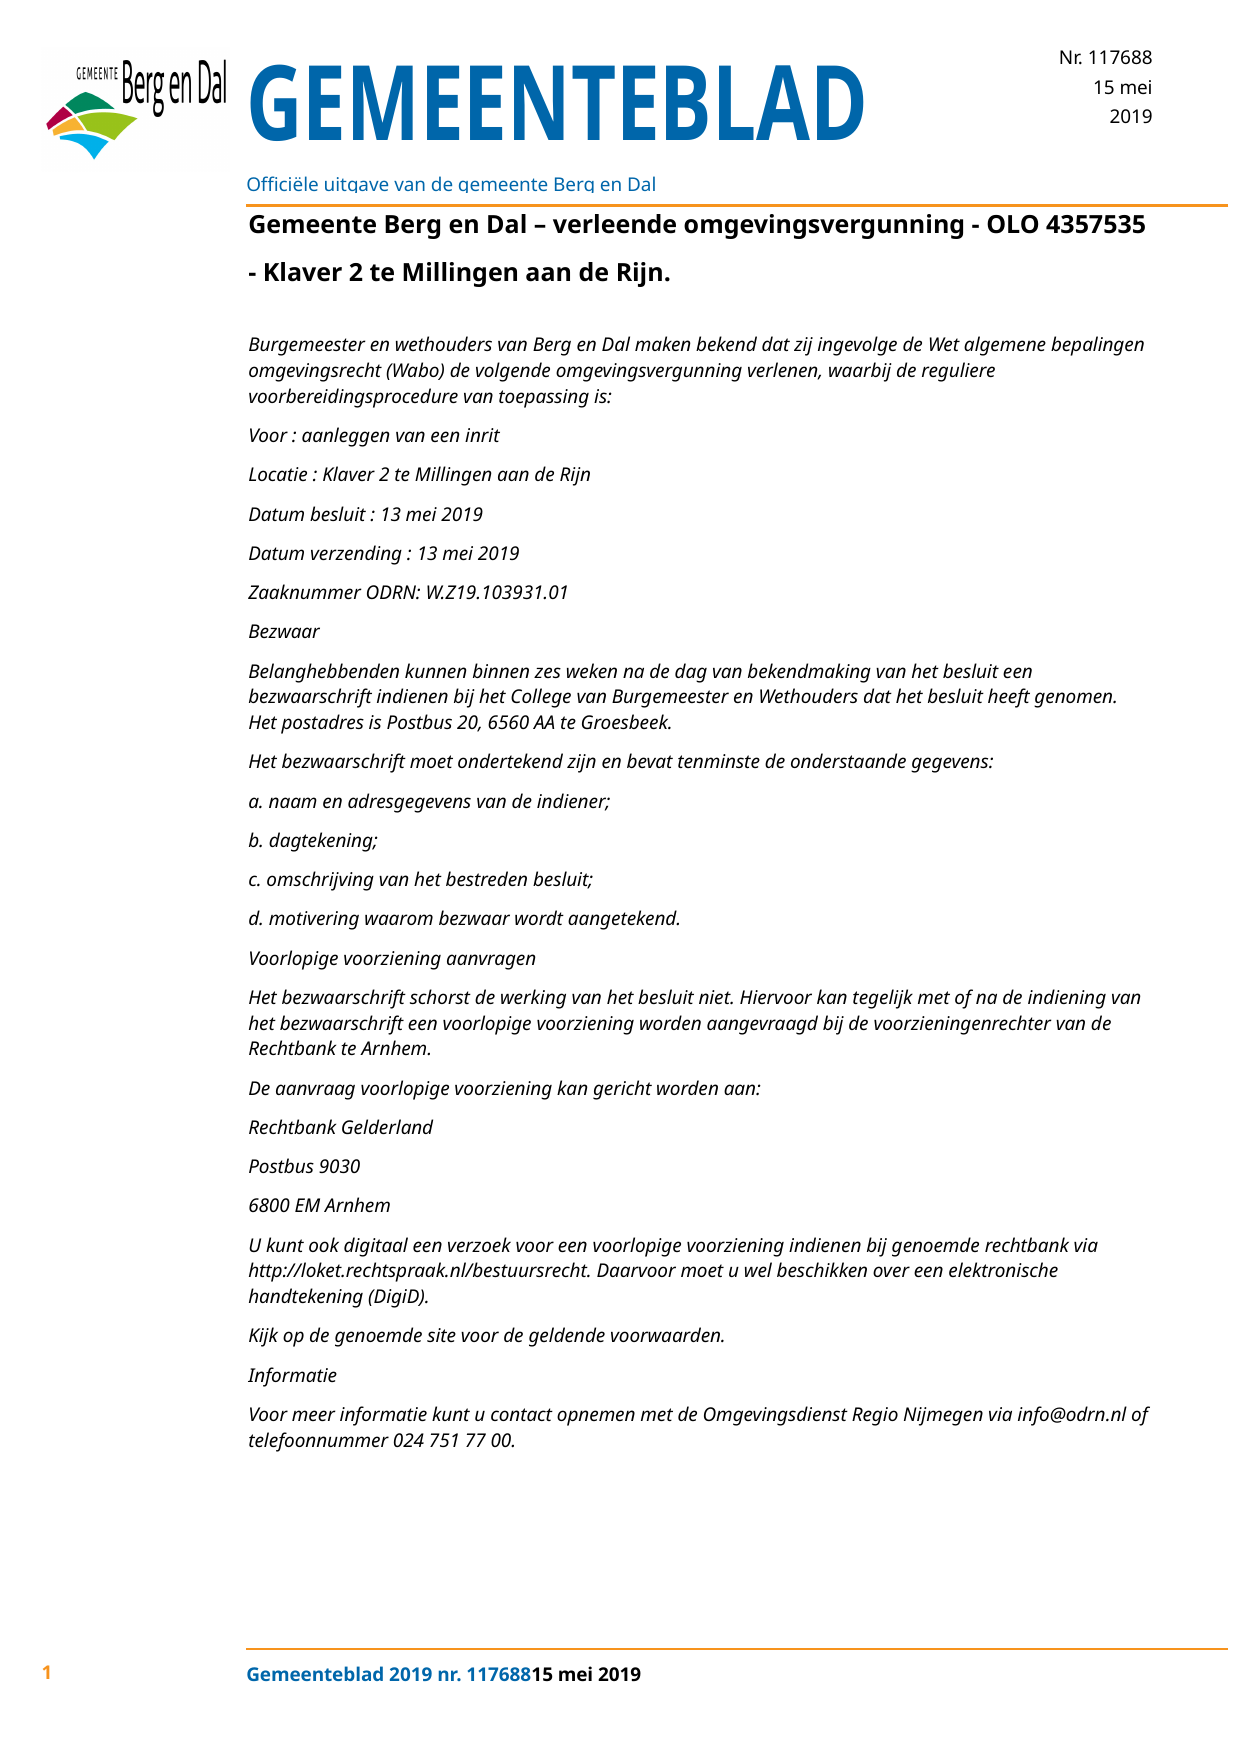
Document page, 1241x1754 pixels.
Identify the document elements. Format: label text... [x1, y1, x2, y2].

text Bezwaar [248, 618, 1152, 644]
text Datum verzending : 13 mei 2019 [248, 540, 1152, 566]
text 6800 EM Arnhem [248, 1193, 1152, 1218]
text De aanvraag voorlopige voorziening kan gericht worden aan: [248, 1075, 1152, 1101]
text Burgemeester en wethouders van Berg en Dal maken bekend dat zij ingevolge de Wet algemene bepalingen omgevingsrecht (Wabo) de volgende omgevingsvergunning verlenen, waarbij de reguliere voorbereidingsprocedure van toepassing is: [248, 331, 1152, 409]
text Datum besluit : 13 mei 2019 [248, 501, 1152, 526]
text Belanghebbenden kunnen binnen zes weken na de dag van bekendmaking van het besluit een bezwaarschrift indienen bij het College van Burgemeester en Wethouders dat het besluit heeft genomen. Het postadres is Postbus 20, 6560 AA te Groesbeek. [248, 658, 1152, 735]
text Zaaknummer ODRN: W.Z19.103931.01 [248, 579, 1152, 605]
text a. naam en adresgegevens van de indiener; [248, 788, 1152, 813]
text Voorlopige voorziening aanvragen [248, 945, 1152, 971]
text U kunt ook digitaal een verzoek voor een voorlopige voorziening indienen bij genoemde rechtbank via http://loket.rechtspraak.nl/bestuursrecht. Daarvoor moet u wel beschikken over een elektronische handtekening (DigiD). [248, 1232, 1152, 1309]
picture [41, 47, 231, 172]
text Het bezwaarschrift moet ondertekend zijn en bevat tenminste de onderstaande gegevens: [248, 748, 1152, 774]
text Voor : aanleggen van een inrit [248, 422, 1152, 448]
text b. dagtekening; [248, 827, 1152, 853]
text d. motivering waarom bezwaar wordt aangetekend. [248, 906, 1152, 931]
text Locatie : Klaver 2 te Millingen aan de Rijn [248, 461, 1152, 487]
text Rechtbank Gelderland [248, 1114, 1152, 1140]
text Kijk op de genoemde site voor de geldende voorwaarden. [248, 1323, 1152, 1348]
text Postbus 9030 [248, 1153, 1152, 1179]
text Voor meer informatie kunt u contact opnemen met de Omgevingsdienst Regio Nijmegen via info@odrn.nl of telefoonnummer 024 751 77 00. [248, 1401, 1152, 1453]
text c. omschrijving van het bestreden besluit; [248, 866, 1152, 892]
text Gemeente Berg en Dal – verleende omgevingsvergunning - OLO 4357535 - Klaver 2 te Millingen aan de Rijn. [248, 207, 1152, 288]
text Informatie [248, 1362, 1152, 1388]
text Het bezwaarschrift schorst de werking van het besluit niet. Hiervoor kan tegelijk met of na de indiening van het bezwaarschrift een voorlopige voorziening worden aangevraagd bij de voorzieningenrechter van de Rechtbank te Arnhem. [248, 984, 1152, 1061]
